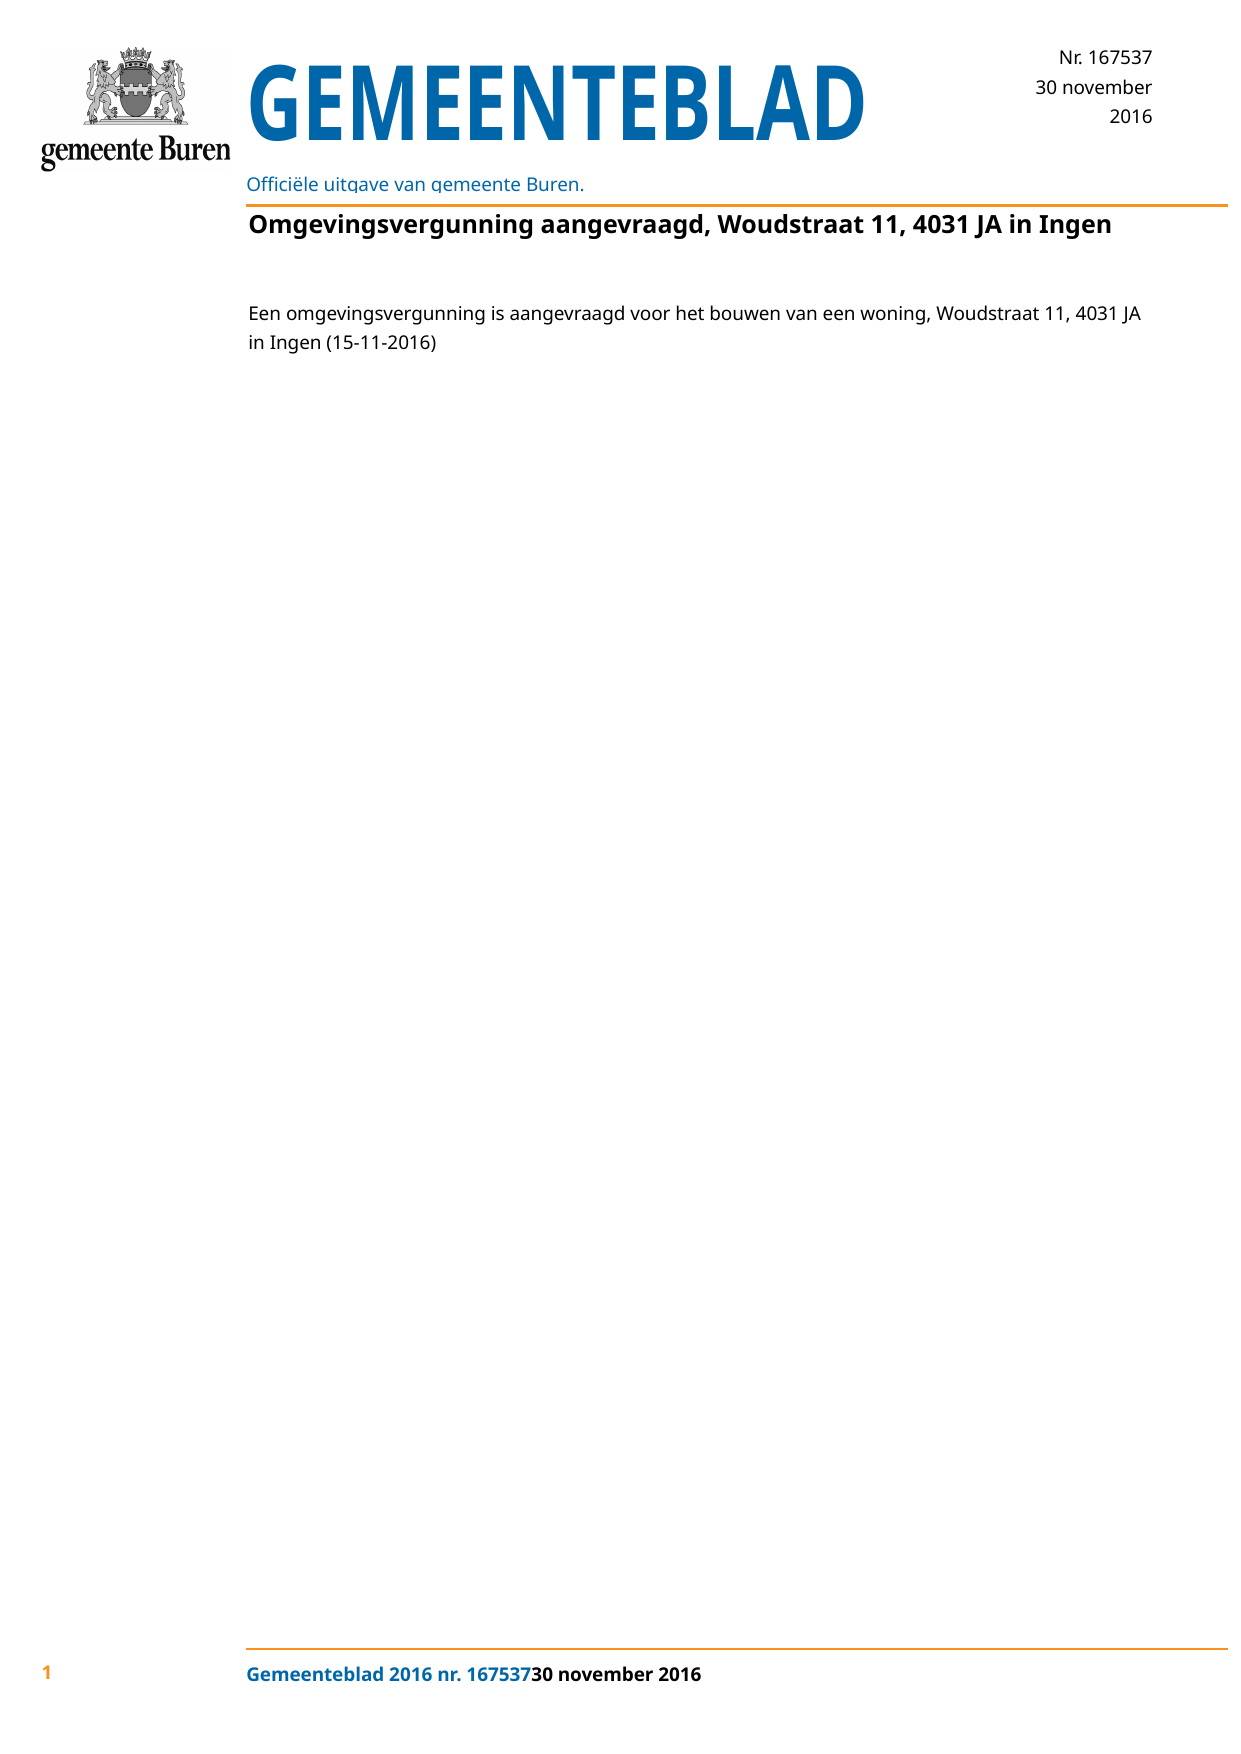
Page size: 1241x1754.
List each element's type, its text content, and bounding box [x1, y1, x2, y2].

table_header Een omgevingsvergunning is aangevraagd voor het bouwen van een woning, Woudstraat 11, 4031 JA in Ingen (15-11-2016) [248, 300, 1152, 355]
picture [41, 47, 231, 172]
text Omgevingsvergunning aangevraagd, Woudstraat 11, 4031 JA in Ingen [248, 207, 1152, 241]
